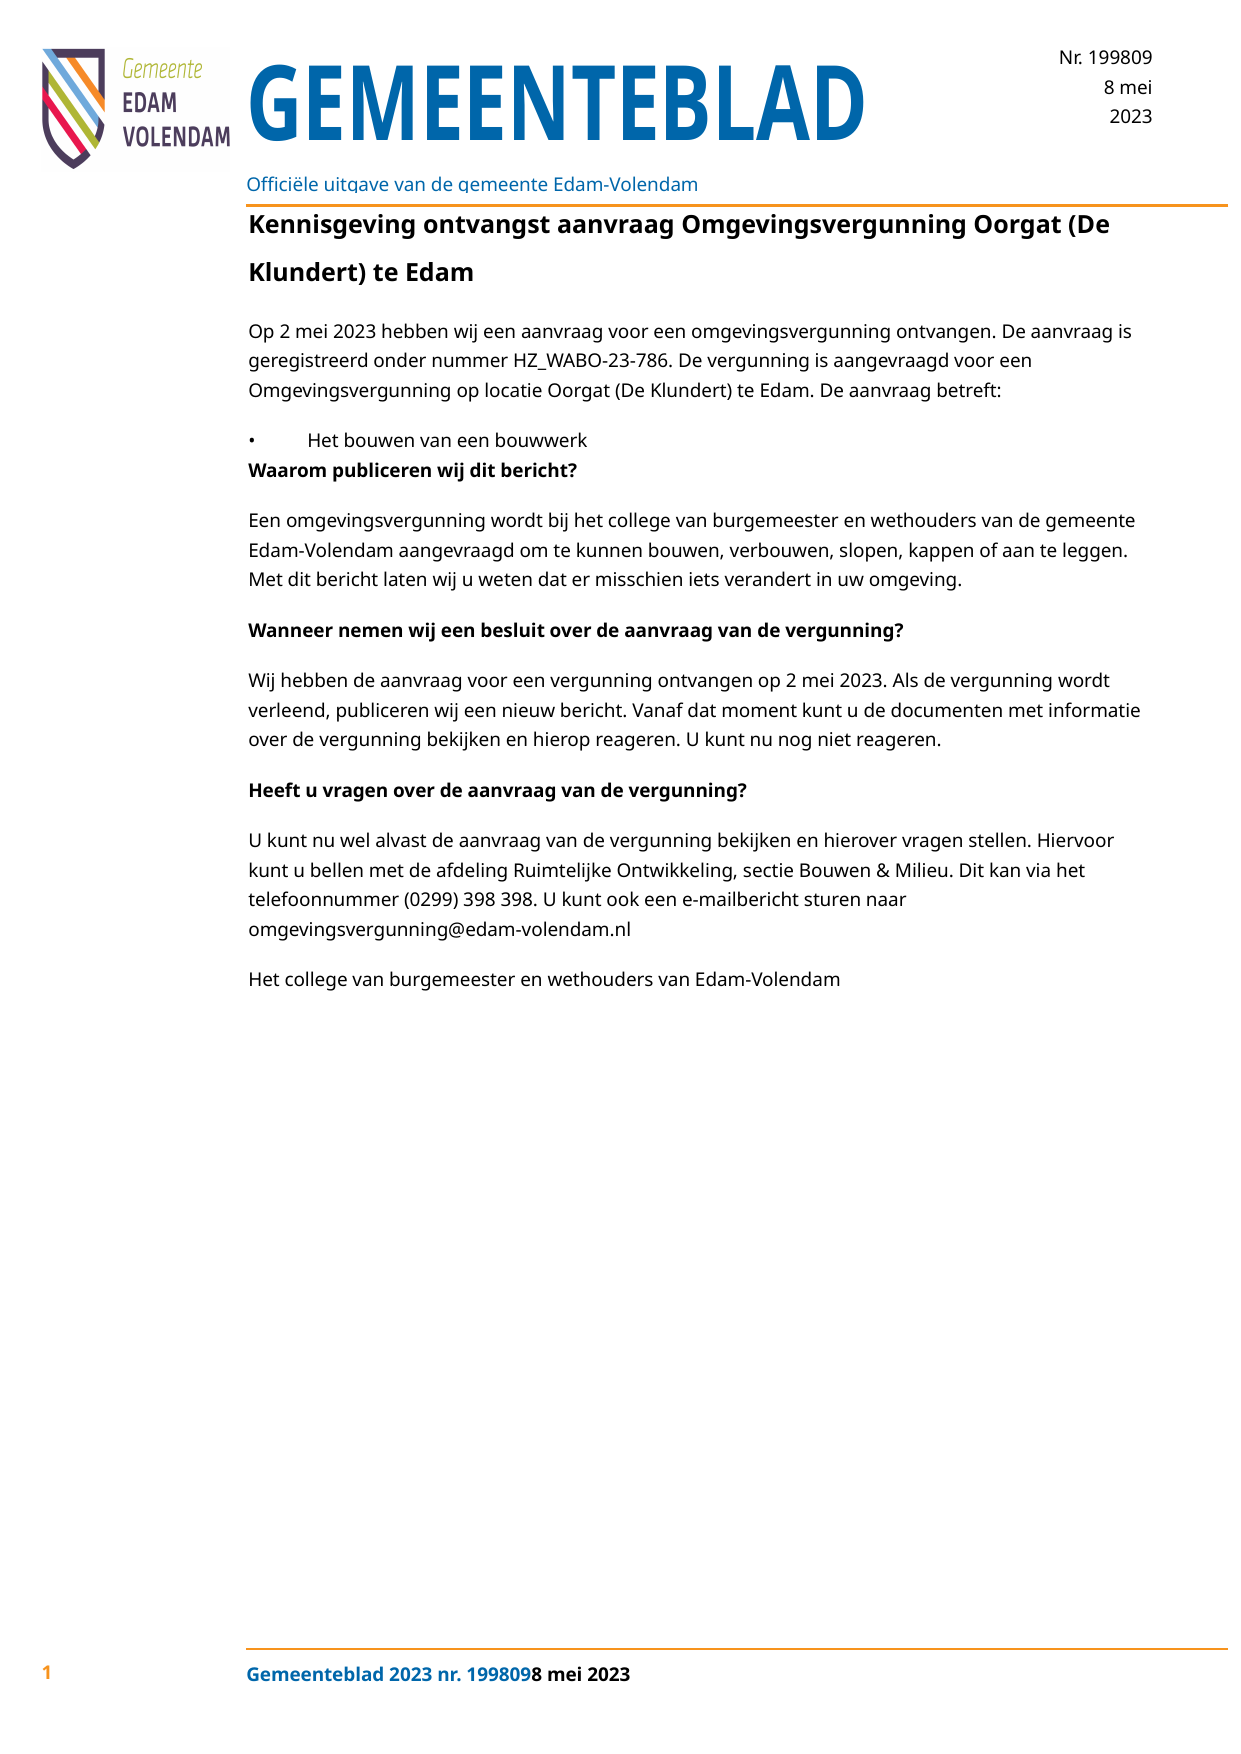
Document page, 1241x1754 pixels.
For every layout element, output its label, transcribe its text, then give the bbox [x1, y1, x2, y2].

text Op 2 mei 2023 hebben wij een aanvraag voor een omgevingsvergunning ontvangen. De aanvraag is geregistreerd onder nummer HZ_WABO-23-786. De vergunning is aangevraagd voor een Omgevingsvergunning op locatie Oorgat (De Klundert) te Edam. De aanvraag betreft: [248, 318, 1152, 403]
text Kennisgeving ontvangst aanvraag Omgevingsvergunning Oorgat (De Klundert) te Edam [248, 207, 1152, 288]
text Wanneer nemen wij een besluit over de aanvraag van de vergunning? [248, 617, 1152, 643]
text U kunt nu wel alvast de aanvraag van de vergunning bekijken en hierover vragen stellen. Hiervoor kunt u bellen met de afdeling Ruimtelijke Ontwikkeling, sectie Bouwen & Milieu. Dit kan via het telefoonnummer (0299) 398 398. U kunt ook een e-mailbericht sturen naar omgevingsvergunning@edam-volendam.nl [248, 827, 1152, 942]
text Een omgevingsvergunning wordt bij het college van burgemeester en wethouders van de gemeente Edam-Volendam aangevraagd om te kunnen bouwen, verbouwen, slopen, kappen of aan te leggen. Met dit bericht laten wij u weten dat er misschien iets verandert in uw omgeving. [248, 507, 1152, 592]
text Heeft u vragen over de aanvraag van de vergunning? [248, 777, 1152, 803]
list Het bouwen van een bouwwerk [248, 427, 1152, 453]
text Het college van burgemeester en wethouders van Edam-Volendam [248, 967, 1152, 992]
text Waarom publiceren wij dit bericht? [248, 457, 1152, 483]
text Wij hebben de aanvraag voor een vergunning ontvangen op 2 mei 2023. Als de vergunning wordt verleend, publiceren wij een nieuw bericht. Vanaf dat moment kunt u de documenten met informatie over de vergunning bekijken en hierop reageren. U kunt nu nog niet reageren. [248, 667, 1152, 752]
picture [41, 47, 231, 172]
